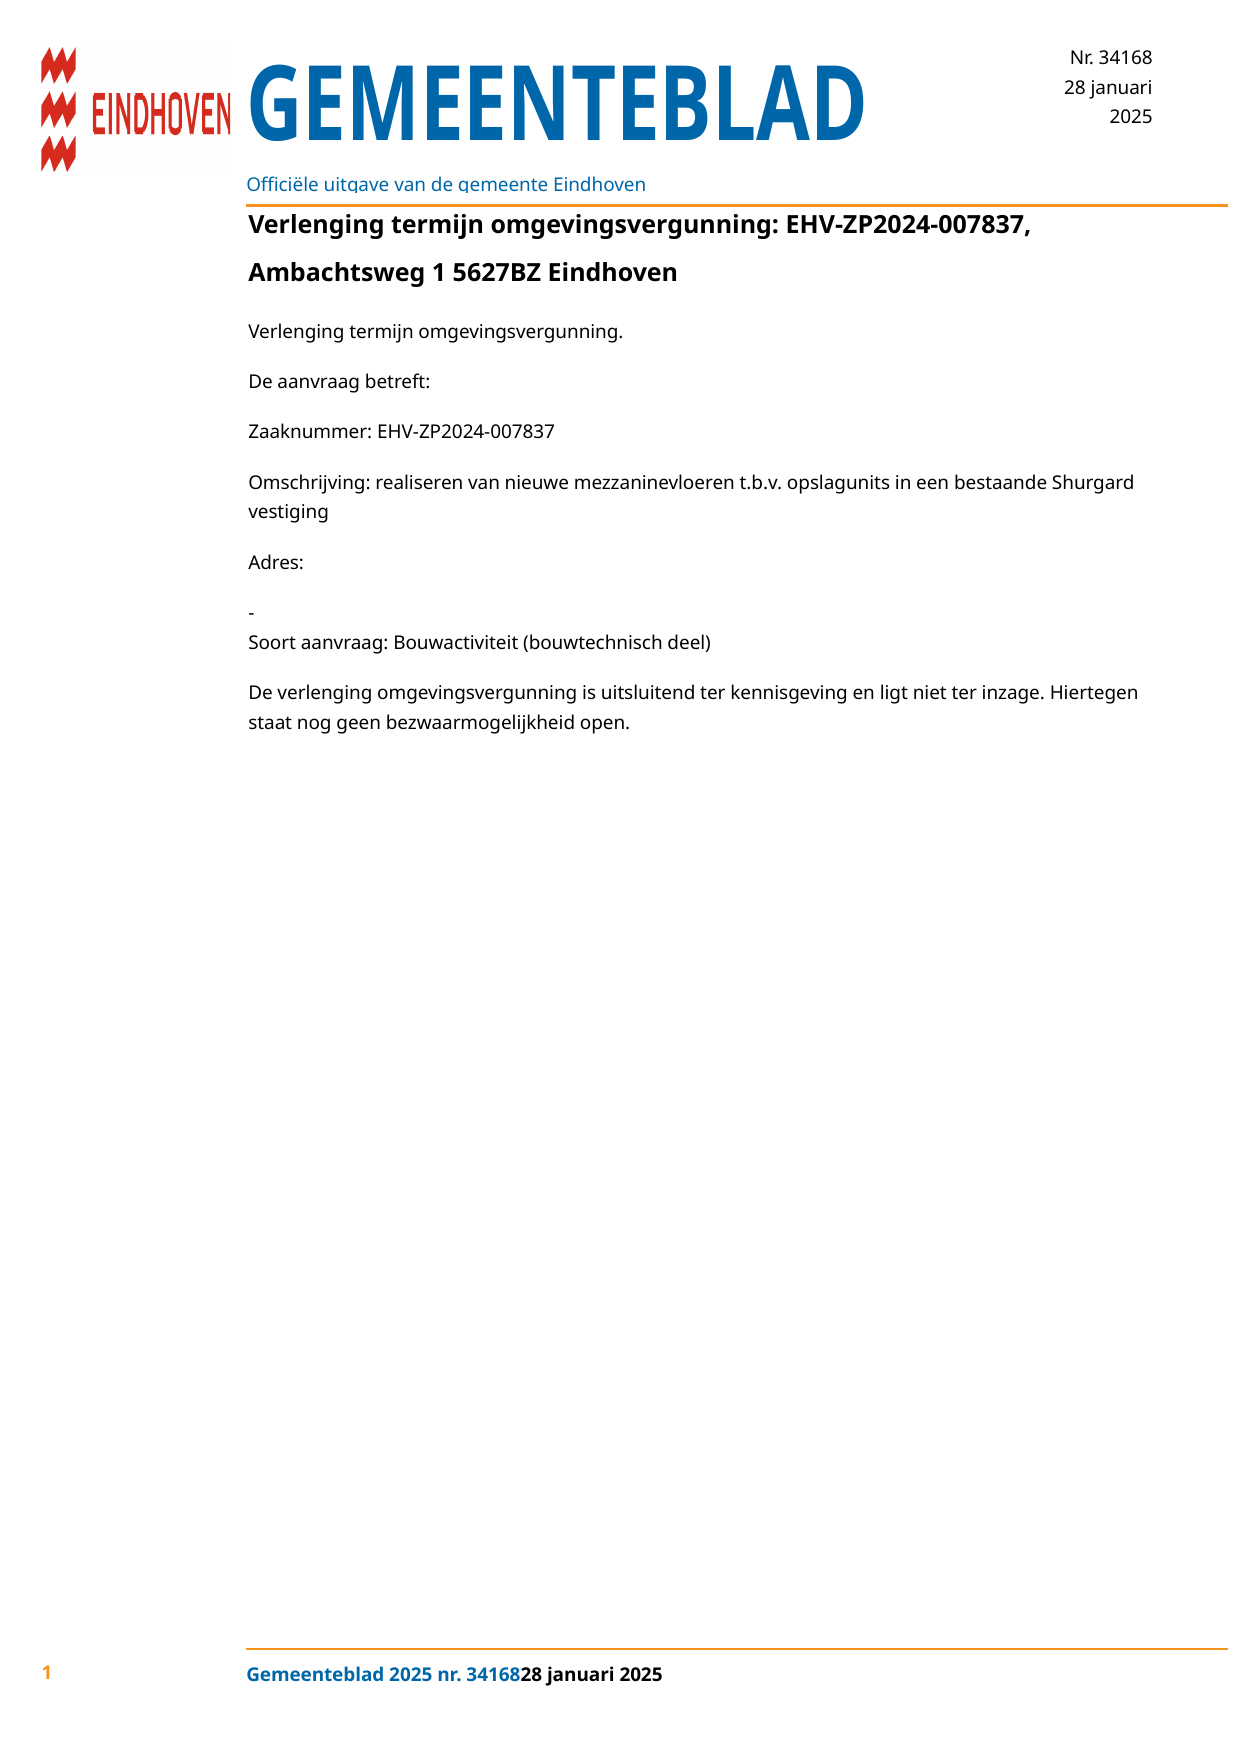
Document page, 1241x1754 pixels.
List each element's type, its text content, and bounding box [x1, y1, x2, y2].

text De verlenging omgevingsvergunning is uitsluitend ter kennisgeving en ligt niet ter inzage. Hiertegen staat nog geen bezwaarmogelijkheid open. [248, 679, 1152, 735]
text Omschrijving: realiseren van nieuwe mezzaninevloeren t.b.v. opslagunits in een bestaande Shurgard vestiging [248, 469, 1152, 524]
text Verlenging termijn omgevingsvergunning: EHV-ZP2024-007837, Ambachtsweg 1 5627BZ Eindhoven [248, 207, 1152, 288]
text Verlenging termijn omgevingsvergunning. [248, 318, 1152, 344]
text De aanvraag betreft: [248, 368, 1152, 394]
text Soort aanvraag: Bouwactiviteit (bouwtechnisch deel) [248, 629, 1152, 655]
text Adres: [248, 549, 1152, 575]
text Zaaknummer: EHV-ZP2024-007837 [248, 419, 1152, 444]
picture [41, 47, 231, 172]
